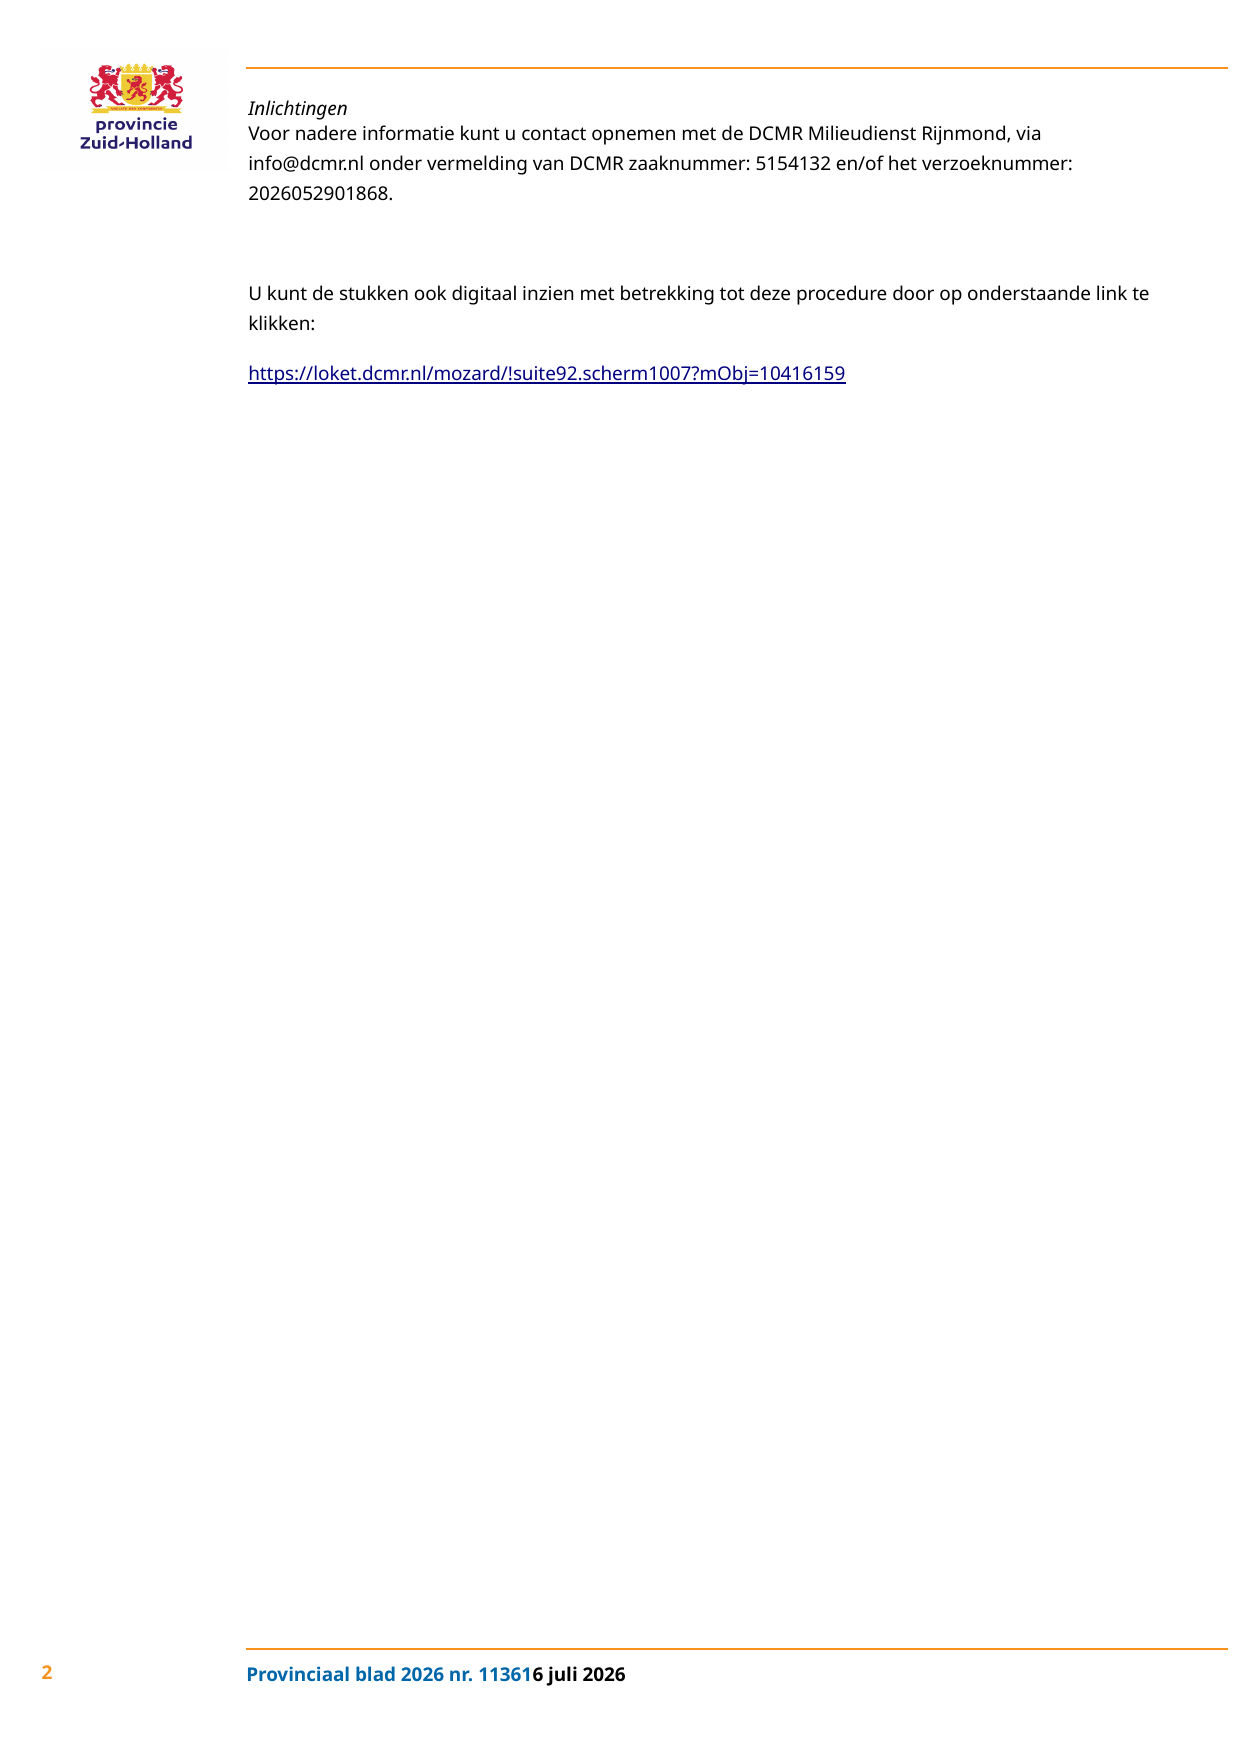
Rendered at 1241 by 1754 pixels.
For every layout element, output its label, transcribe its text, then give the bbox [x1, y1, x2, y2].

text U kunt de stukken ook digitaal inzien met betrekking tot deze procedure door op onderstaande link te klikken: [248, 281, 1152, 336]
text Inlichtingen [248, 95, 1152, 121]
picture [41, 47, 231, 172]
text https://loket.dcmr.nl/mozard/!suite92.scherm1007?mObj=10416159 [248, 361, 1152, 386]
text Voor nadere informatie kunt u contact opnemen met de DCMR Milieudienst Rijnmond, via info@dcmr.nl onder vermelding van DCMR zaaknummer: 5154132 en/of het verzoeknummer: 2026052901868. [248, 121, 1152, 205]
